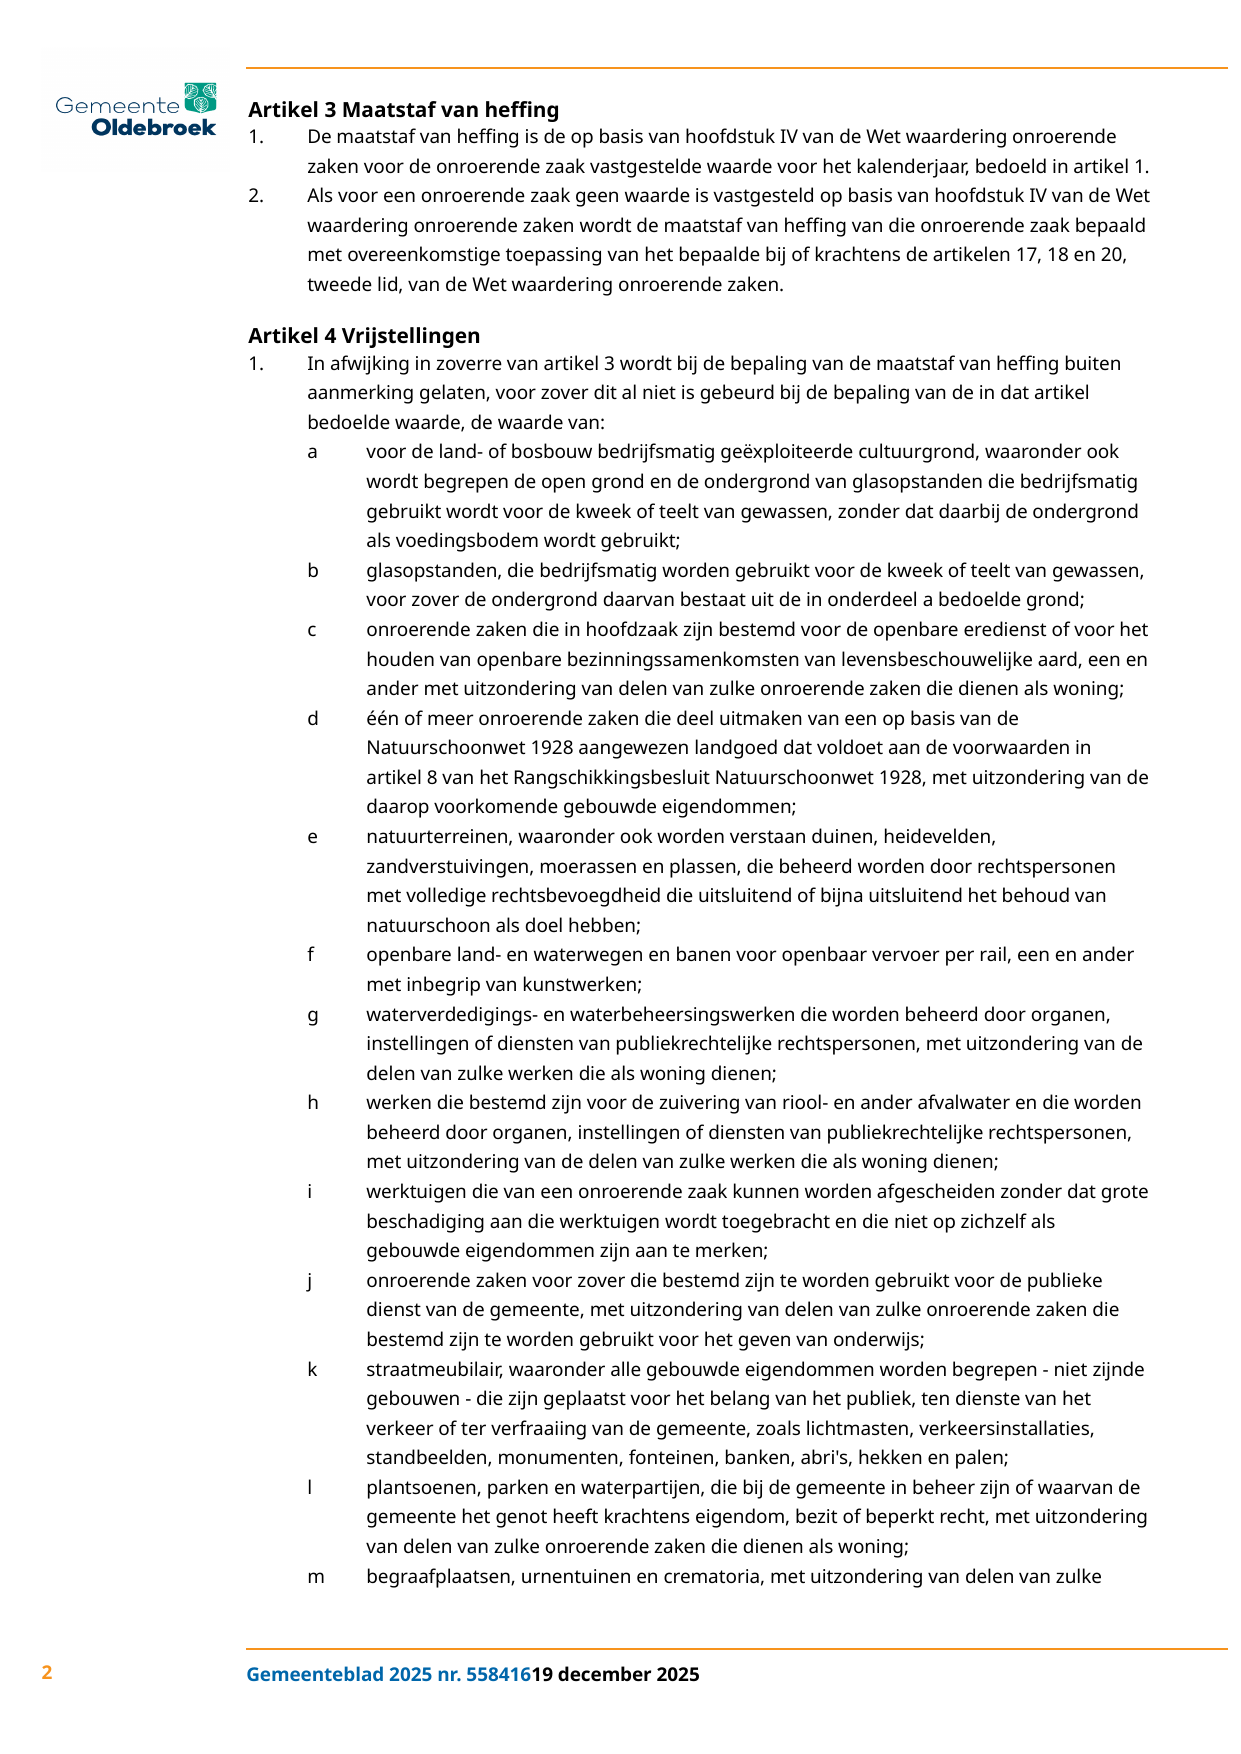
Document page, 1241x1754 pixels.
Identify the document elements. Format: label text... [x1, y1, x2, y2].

text Artikel 4 Vrijstellingen [248, 322, 1152, 350]
list werktuigen die van een onroerende zaak kunnen worden afgescheiden zonder dat grote beschadiging aan die werktuigen wordt toegebracht en die niet op zichzelf als gebouwde eigendommen zijn aan te merken; [307, 1178, 1152, 1263]
picture [41, 47, 231, 172]
list onroerende zaken voor zover die bestemd zijn te worden gebruikt voor de publieke dienst van de gemeente, met uitzondering van delen van zulke onroerende zaken die bestemd zijn te worden gebruikt voor het geven van onderwijs; [307, 1267, 1152, 1352]
list natuurterreinen, waaronder ook worden verstaan duinen, heidevelden, zandverstuivingen, moerassen en plassen, die beheerd worden door rechtspersonen met volledige rechtsbevoegdheid die uitsluitend of bijna uitsluitend het behoud van natuurschoon als doel hebben; [307, 823, 1152, 938]
list De maatstaf van heffing is de op basis van hoofdstuk IV van de Wet waardering onroerende zaken voor de onroerende zaak vastgestelde waarde voor het kalenderjaar, bedoeld in artikel 1. [248, 123, 1152, 178]
list voor de land- of bosbouw bedrijfsmatig geëxploiteerde cultuurgrond, waaronder ook wordt begrepen de open grond en de ondergrond van glasopstanden die bedrijfsmatig gebruikt wordt voor de kweek of teelt van gewassen, zonder dat daarbij de ondergrond als voedingsbodem wordt gebruikt; [307, 439, 1152, 553]
list één of meer onroerende zaken die deel uitmaken van een op basis van de Natuurschoonwet 1928 aangewezen landgoed dat voldoet aan de voorwaarden in artikel 8 van het Rangschikkingsbesluit Natuurschoonwet 1928, met uitzondering van de daarop voorkomende gebouwde eigendommen; [307, 705, 1152, 819]
list openbare land- en waterwegen en banen voor openbaar vervoer per rail, een en ander met inbegrip van kunstwerken; [307, 942, 1152, 997]
list werken die bestemd zijn voor de zuivering van riool- en ander afvalwater en die worden beheerd door organen, instellingen of diensten van publiekrechtelijke rechtspersonen, met uitzondering van de delen van zulke werken die als woning dienen; [307, 1089, 1152, 1174]
list Als voor een onroerende zaak geen waarde is vastgesteld op basis van hoofdstuk IV van de Wet waardering onroerende zaken wordt de maatstaf van heffing van die onroerende zaak bepaald met overeenkomstige toepassing van het bepaalde bij of krachtens de artikelen 17, 18 en 20, tweede lid, van de Wet waardering onroerende zaken. [248, 182, 1152, 297]
list straatmeubilair, waaronder alle gebouwde eigendommen worden begrepen - niet zijnde gebouwen - die zijn geplaatst voor het belang van het publiek, ten dienste van het verkeer of ter verfraaiing van de gemeente, zoals lichtmasten, verkeersinstallaties, standbeelden, monumenten, fonteinen, banken, abri's, hekken en palen; [307, 1356, 1152, 1470]
list waterverdedigings- en waterbeheersingswerken die worden beheerd door organen, instellingen of diensten van publiekrechtelijke rechtspersonen, met uitzondering van de delen van zulke werken die als woning dienen; [307, 1001, 1152, 1086]
text Artikel 3 Maatstaf van heffing [248, 95, 1152, 123]
list glasopstanden, die bedrijfsmatig worden gebruikt voor de kweek of teelt van gewassen, voor zover de ondergrond daarvan bestaat uit de in onderdeel a bedoelde grond; [307, 557, 1152, 612]
list onroerende zaken die in hoofdzaak zijn bestemd voor de openbare eredienst of voor het houden van openbare bezinningssamenkomsten van levensbeschouwelijke aard, een en ander met uitzondering van delen van zulke onroerende zaken die dienen als woning; [307, 616, 1152, 701]
list begraafplaatsen, urnentuinen en crematoria, met uitzondering van delen van zulke [307, 1563, 1152, 1589]
list plantsoenen, parken en waterpartijen, die bij de gemeente in beheer zijn of waarvan de gemeente het genot heeft krachtens eigendom, bezit of beperkt recht, met uitzondering van delen van zulke onroerende zaken die dienen als woning; [307, 1474, 1152, 1559]
list In afwijking in zoverre van artikel 3 wordt bij de bepaling van de maatstaf van heffing buiten aanmerking gelaten, voor zover dit al niet is gebeurd bij de bepaling van de in dat artikel bedoelde waarde, de waarde van: [248, 350, 1152, 435]
